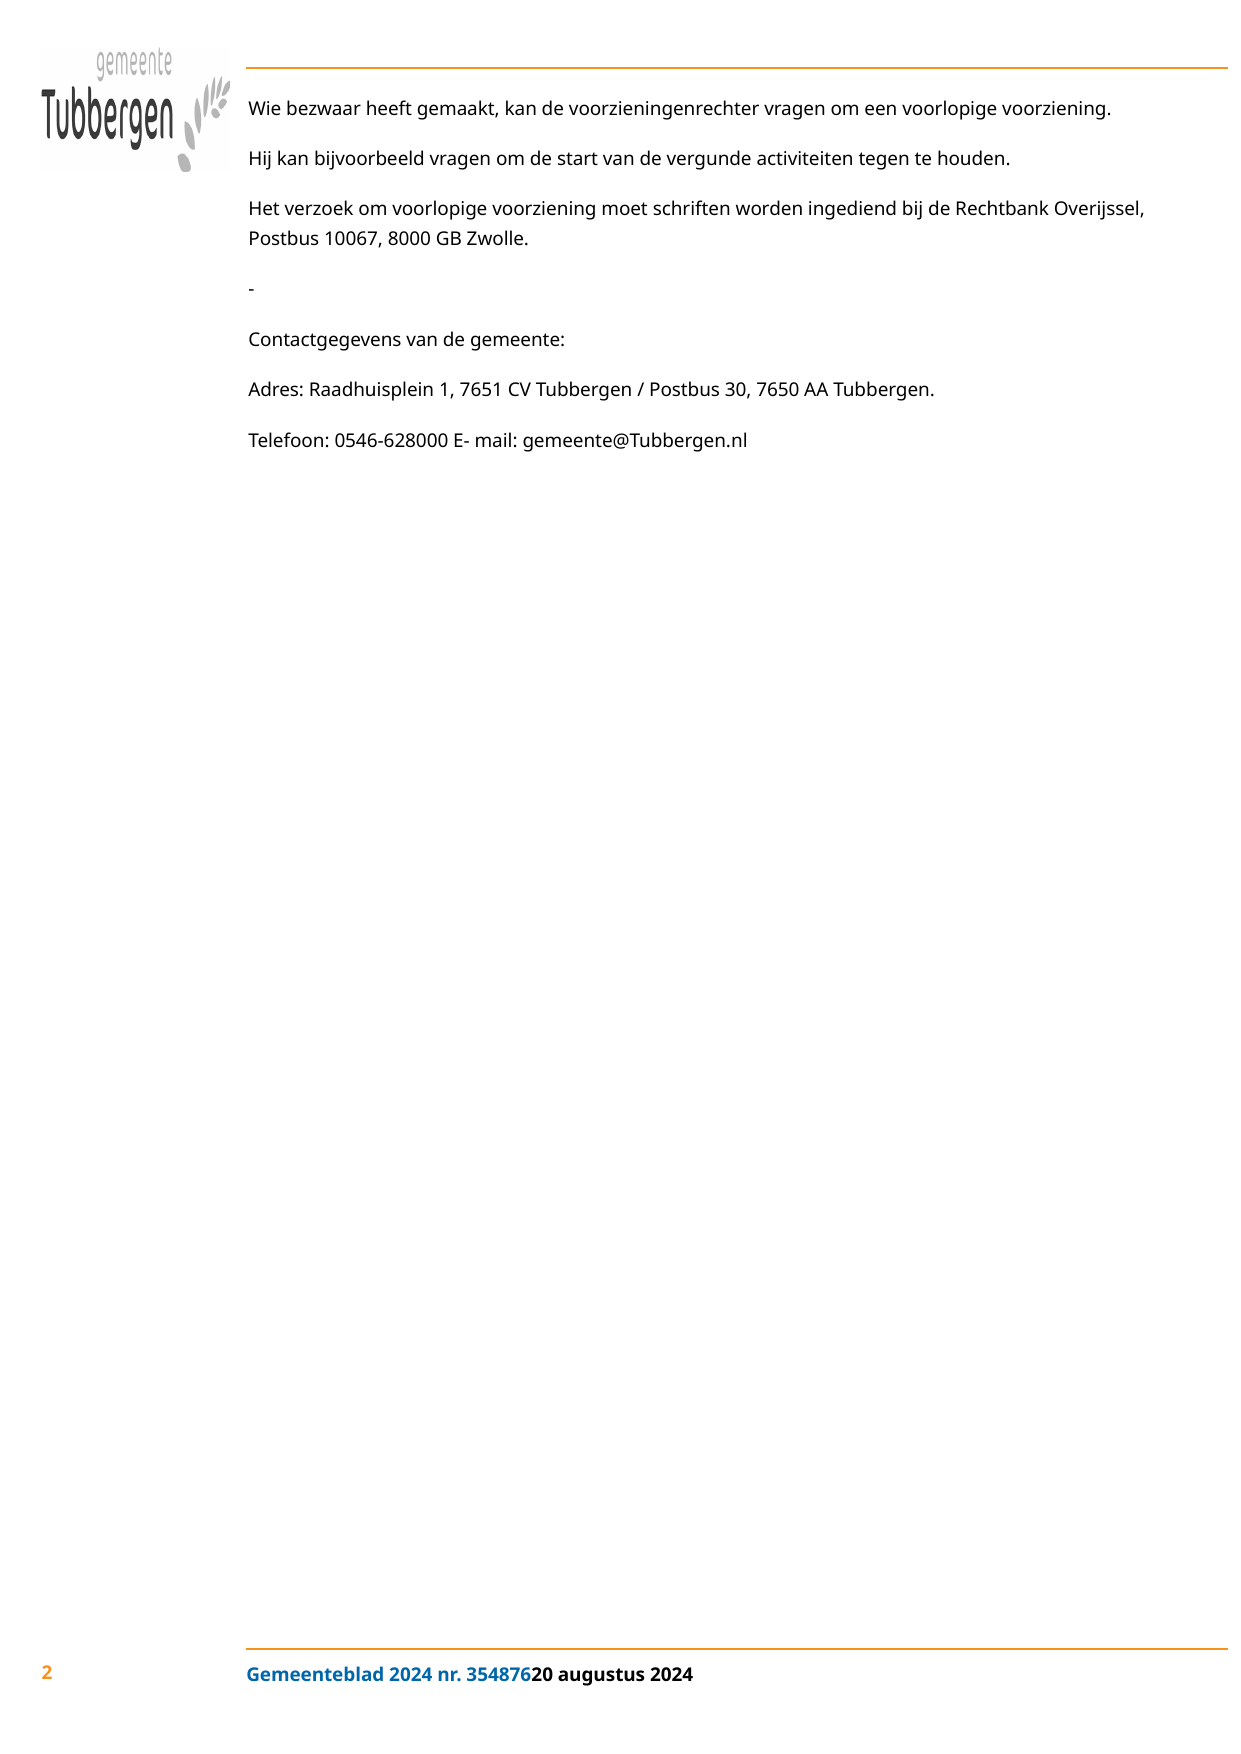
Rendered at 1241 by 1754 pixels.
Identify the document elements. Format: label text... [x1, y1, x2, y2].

text Het verzoek om voorlopige voorziening moet schriften worden ingediend bij de Rechtbank Overijssel, Postbus 10067, 8000 GB Zwolle. [248, 196, 1152, 251]
text Wie bezwaar heeft gemaakt, kan de voorzieningenrechter vragen om een voorlopige voorziening. [248, 95, 1152, 121]
text - [248, 276, 1152, 301]
text Contactgegevens van de gemeente: [248, 326, 1152, 352]
text Telefoon: 0546-628000 E- mail: gemeente@Tubbergen.nl [248, 427, 1152, 453]
text Hij kan bijvoorbeeld vragen om de start van de vergunde activiteiten tegen te houden. [248, 145, 1152, 171]
text Adres: Raadhuisplein 1, 7651 CV Tubbergen / Postbus 30, 7650 AA Tubbergen. [248, 376, 1152, 402]
picture [41, 47, 231, 172]
